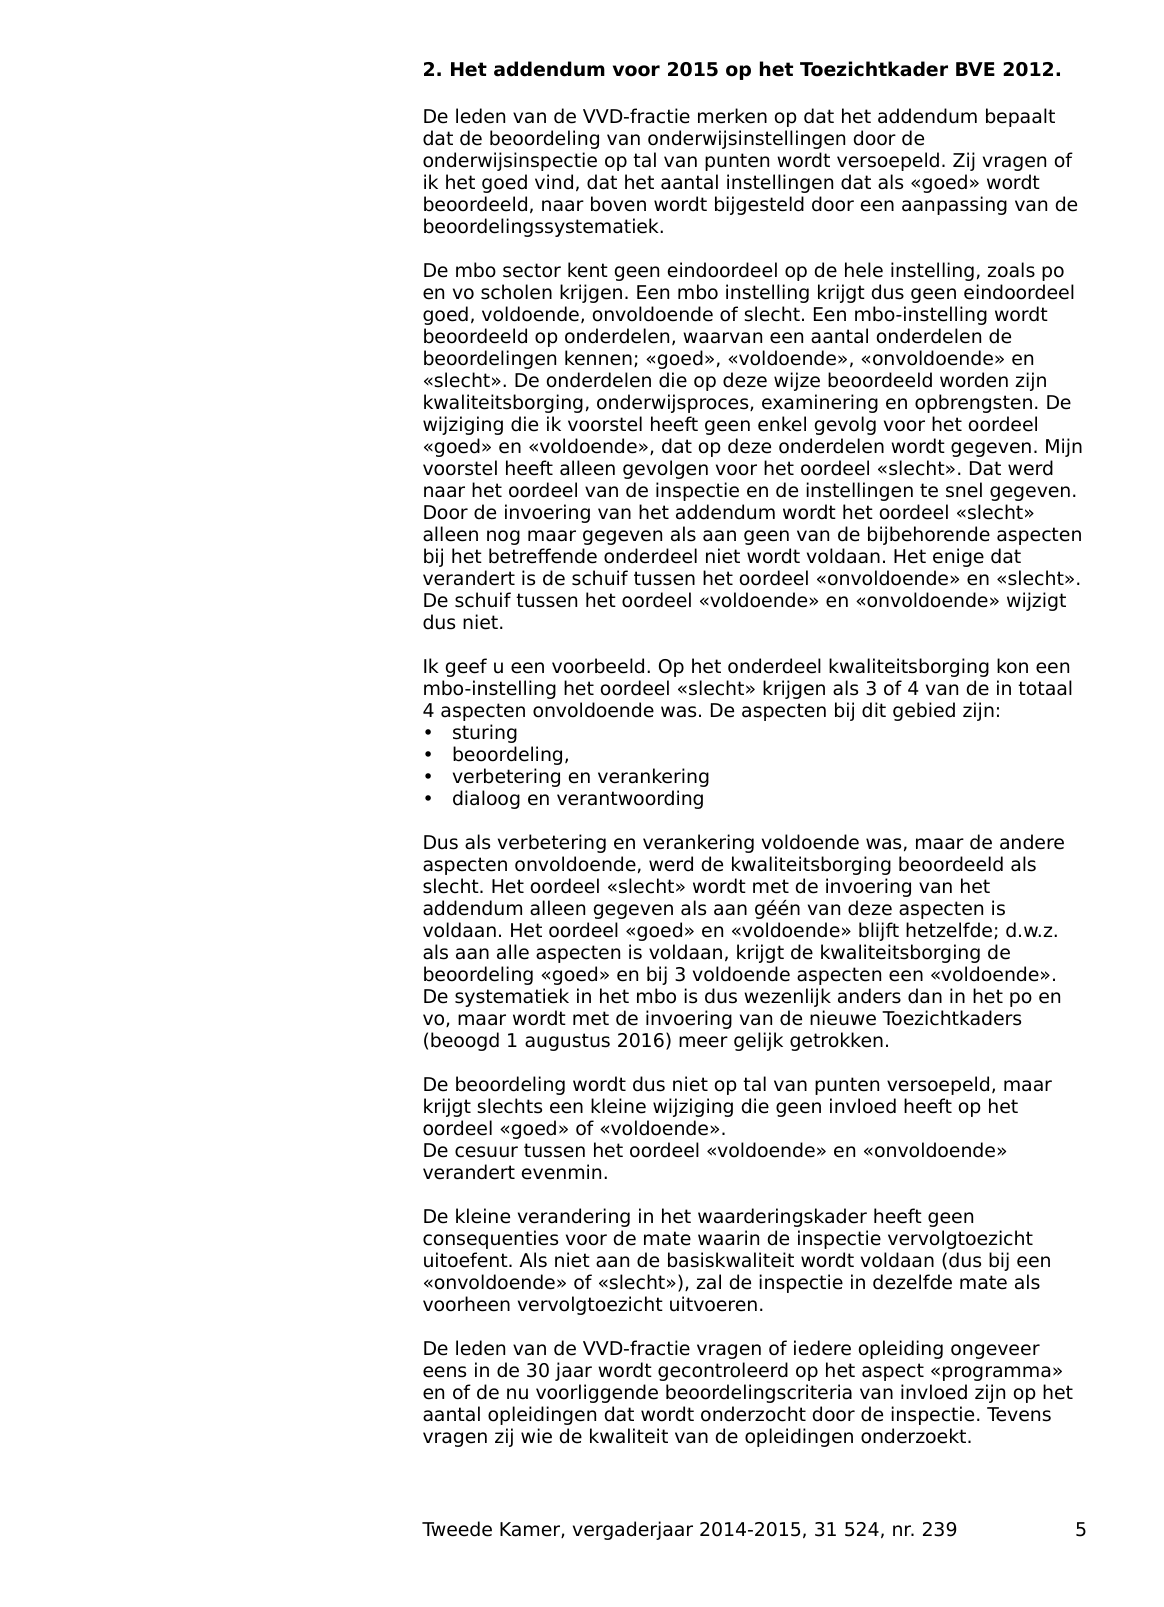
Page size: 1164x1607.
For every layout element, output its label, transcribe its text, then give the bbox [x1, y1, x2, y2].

text • beoordeling, [422, 744, 1087, 766]
text De beoordeling wordt dus niet op tal van punten versoepeld, maar krijgt slechts een kleine wijziging die geen invloed heeft op het oordeel «goed» of «voldoende». [422, 1074, 1087, 1140]
text De cesuur tussen het oordeel «voldoende» en «onvoldoende» verandert evenmin. [422, 1140, 1087, 1184]
text • sturing [422, 722, 1087, 744]
text De mbo sector kent geen eindoordeel op de hele instelling, zoals po en vo scholen krijgen. Een mbo instelling krijgt dus geen eindoordeel goed, voldoende, onvoldoende of slecht. Een mbo-instelling wordt beoordeeld op onderdelen, waarvan een aantal onderdelen de beoordelingen kennen; «goed», «voldoende», «onvoldoende» en «slecht». De onderdelen die op deze wijze beoordeeld worden zijn kwaliteitsborging, onderwijsproces, examinering en opbrengsten. De wijziging die ik voorstel heeft geen enkel gevolg voor het oordeel «goed» en «voldoende», dat op deze onderdelen wordt gegeven. Mijn voorstel heeft alleen gevolgen voor het oordeel «slecht». Dat werd naar het oordeel van de inspectie en de instellingen te snel gegeven. Door de invoering van het addendum wordt het oordeel «slecht» alleen nog maar gegeven als aan geen van de bijbehorende aspecten bij het betreffende onderdeel niet wordt voldaan. Het enige dat verandert is de schuif tussen het oordeel «onvoldoende» en «slecht». De schuif tussen het oordeel «voldoende» en «onvoldoende» wijzigt dus niet. [422, 260, 1087, 634]
text • dialoog en verantwoording [422, 788, 1087, 810]
subtitle 2. Het addendum voor 2015 op het Toezichtkader BVE 2012. [422, 59, 1087, 81]
text De leden van de VVD-fractie merken op dat het addendum bepaalt dat de beoordeling van onderwijsinstellingen door de onderwijsinspectie op tal van punten wordt versoepeld. Zij vragen of ik het goed vind, dat het aantal instellingen dat als «goed» wordt beoordeeld, naar boven wordt bijgesteld door een aanpassing van de beoordelingssystematiek. [422, 106, 1087, 238]
text Ik geef u een voorbeeld. Op het onderdeel kwaliteitsborging kon een mbo-instelling het oordeel «slecht» krijgen als 3 of 4 van de in totaal 4 aspecten onvoldoende was. De aspecten bij dit gebied zijn: [422, 656, 1087, 722]
text De kleine verandering in het waarderingskader heeft geen consequenties voor de mate waarin de inspectie vervolgtoezicht uitoefent. Als niet aan de basiskwaliteit wordt voldaan (dus bij een «onvoldoende» of «slecht»), zal de inspectie in dezelfde mate als voorheen vervolgtoezicht uitvoeren. [422, 1206, 1087, 1316]
text Dus als verbetering en verankering voldoende was, maar de andere aspecten onvoldoende, werd de kwaliteitsborging beoordeeld als slecht. Het oordeel «slecht» wordt met de invoering van het addendum alleen gegeven als aan géén van deze aspecten is voldaan. Het oordeel «goed» en «voldoende» blijft hetzelfde; d.w.z. als aan alle aspecten is voldaan, krijgt de kwaliteitsborging de beoordeling «goed» en bij 3 voldoende aspecten een «voldoende». De systematiek in het mbo is dus wezenlijk anders dan in het po en vo, maar wordt met de invoering van de nieuwe Toezichtkaders (beoogd 1 augustus 2016) meer gelijk getrokken. [422, 832, 1087, 1052]
text • verbetering en verankering [422, 766, 1087, 788]
text De leden van de VVD-fractie vragen of iedere opleiding ongeveer eens in de 30 jaar wordt gecontroleerd op het aspect «programma» en of de nu voorliggende beoordelingscriteria van invloed zijn op het aantal opleidingen dat wordt onderzocht door de inspectie. Tevens vragen zij wie de kwaliteit van de opleidingen onderzoekt. [422, 1338, 1087, 1448]
